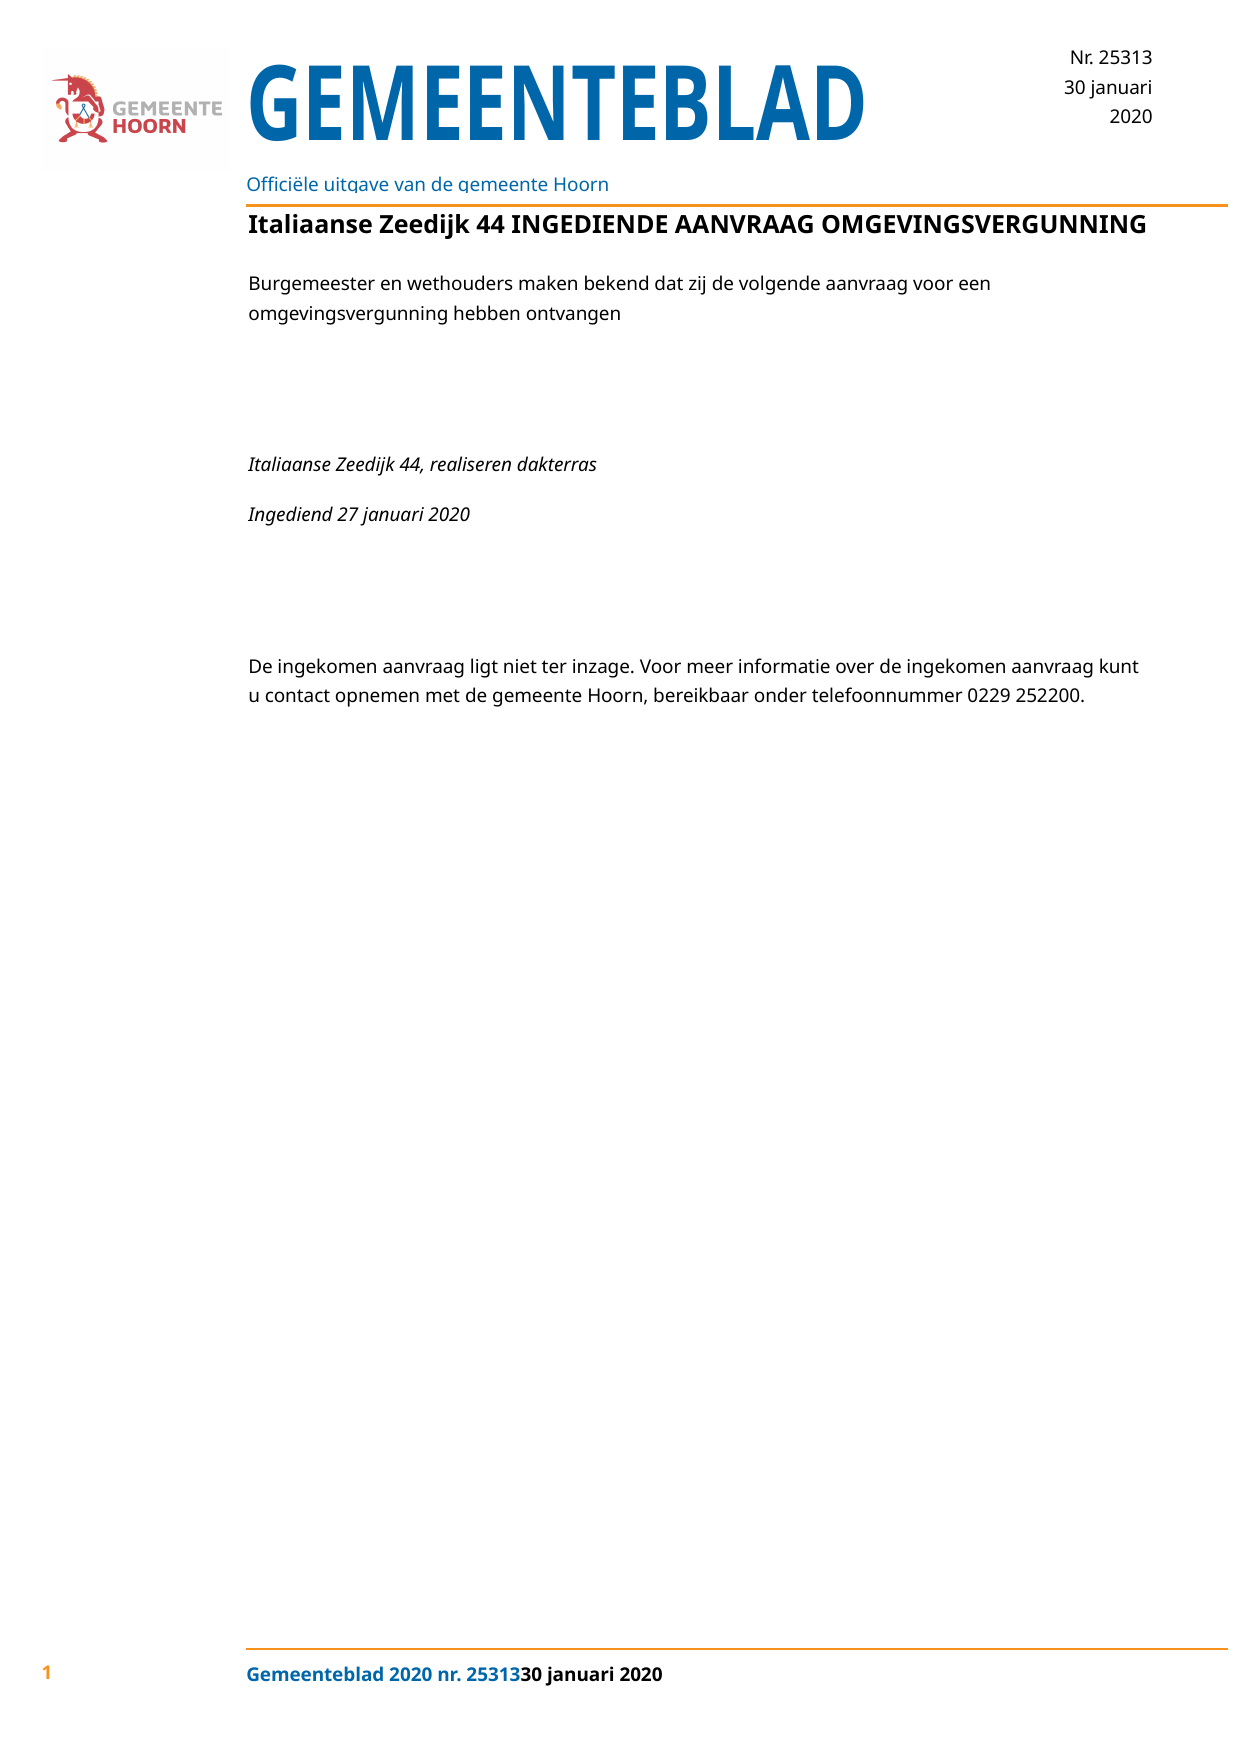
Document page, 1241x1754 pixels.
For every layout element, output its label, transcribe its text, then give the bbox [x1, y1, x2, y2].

text Italiaanse Zeedijk 44, realiseren dakterras [248, 451, 1152, 477]
text Ingediend 27 januari 2020 [248, 502, 1152, 527]
picture [41, 47, 231, 172]
text De ingekomen aanvraag ligt niet ter inzage. Voor meer informatie over de ingekomen aanvraag kunt u contact opnemen met de gemeente Hoorn, bereikbaar onder telefoonnummer 0229 252200. [248, 653, 1152, 708]
text Italiaanse Zeedijk 44 INGEDIENDE AANVRAAG OMGEVINGSVERGUNNING [248, 207, 1152, 241]
text Burgemeester en wethouders maken bekend dat zij de volgende aanvraag voor een omgevingsvergunning hebben ontvangen [248, 270, 1152, 326]
